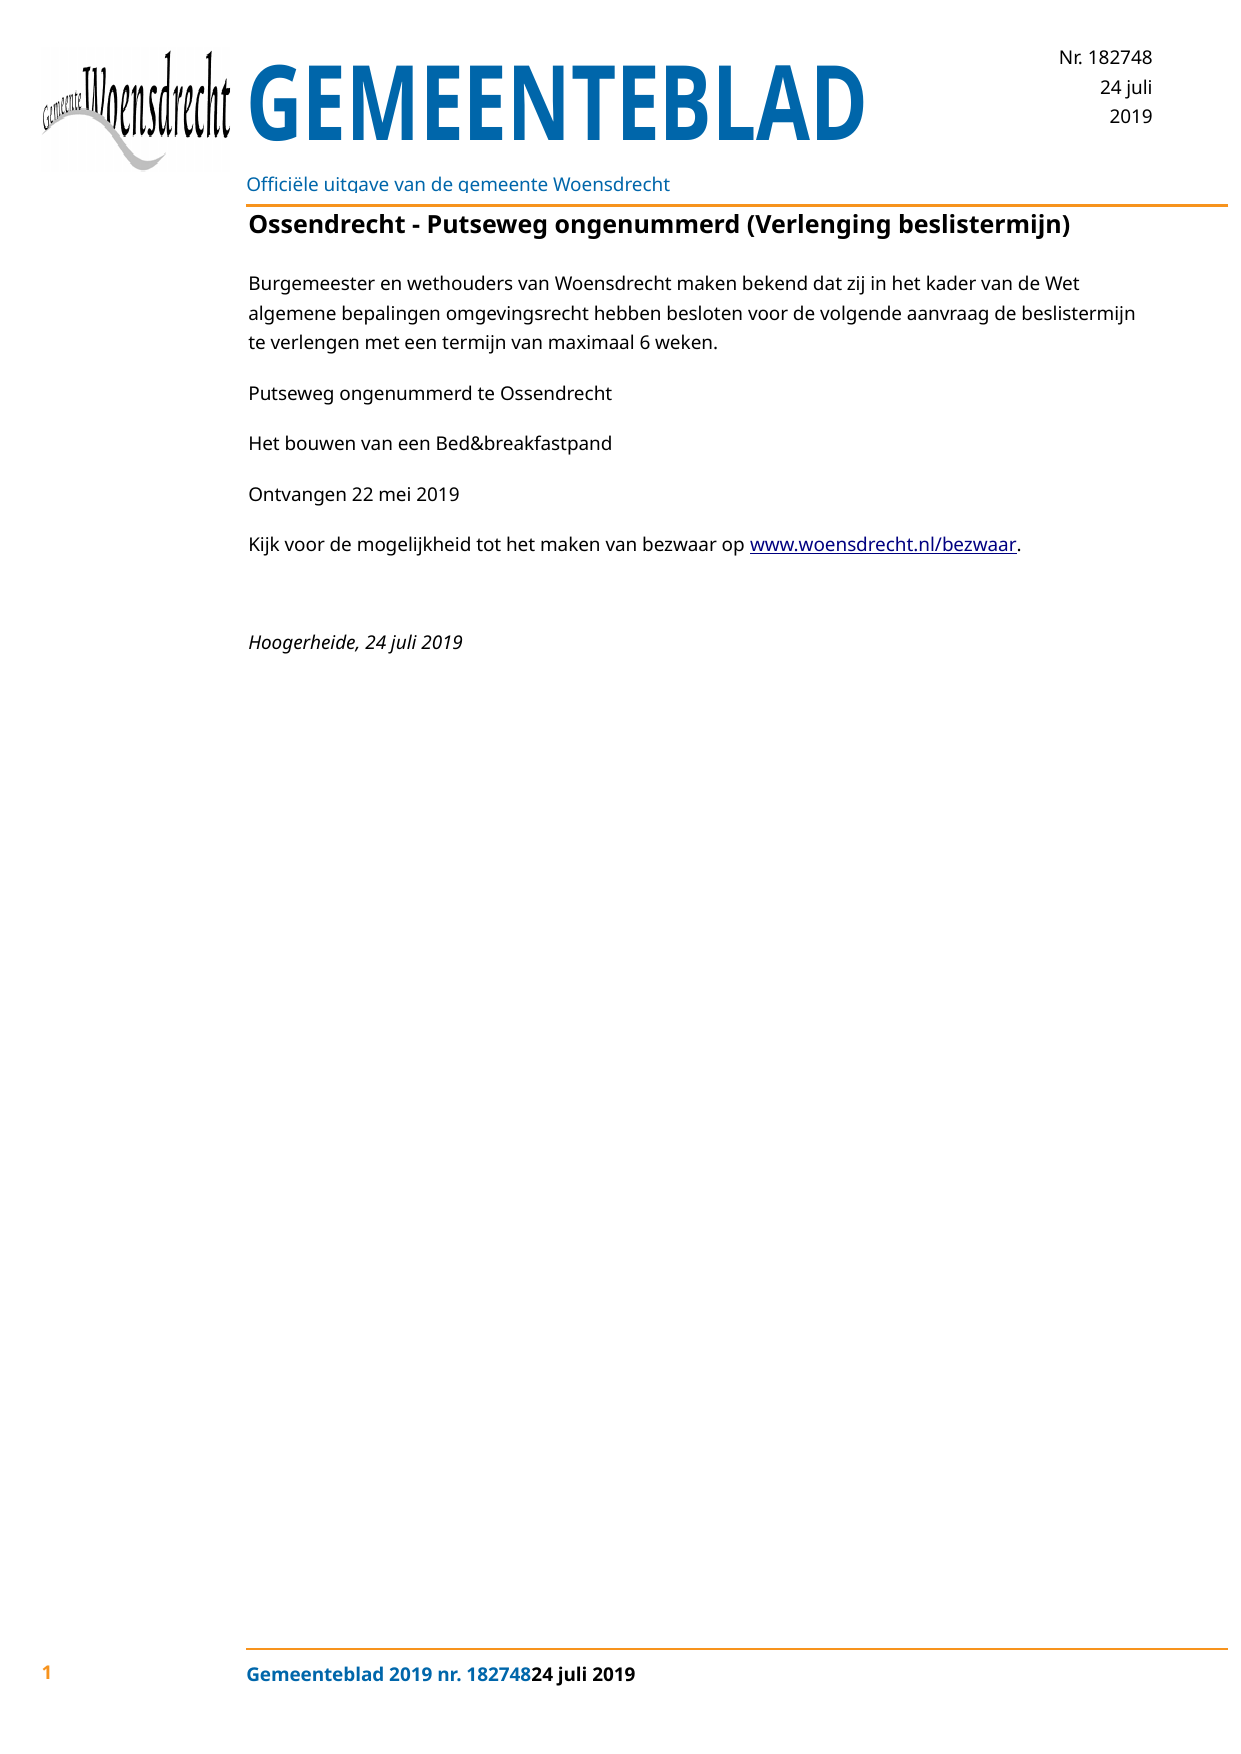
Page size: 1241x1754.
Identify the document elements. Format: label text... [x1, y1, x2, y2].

text Ossendrecht - Putseweg ongenummerd (Verlenging beslistermijn) [248, 207, 1152, 241]
text Burgemeester en wethouders van Woensdrecht maken bekend dat zij in het kader van de Wet algemene bepalingen omgevingsrecht hebben besloten voor de volgende aanvraag de beslistermijn te verlengen met een termijn van maximaal 6 weken. [248, 270, 1152, 355]
text Hoogerheide, 24 juli 2019 [248, 629, 1152, 655]
text Ontvangen 22 mei 2019 [248, 481, 1152, 506]
text Het bouwen van een Bed&breakfastpand [248, 430, 1152, 456]
text Putseweg ongenummerd te Ossendrecht [248, 380, 1152, 406]
picture [41, 47, 231, 172]
text Kijk voor de mogelijkheid tot het maken van bezwaar op www.woensdrecht.nl/bezwaar. [248, 531, 1152, 557]
